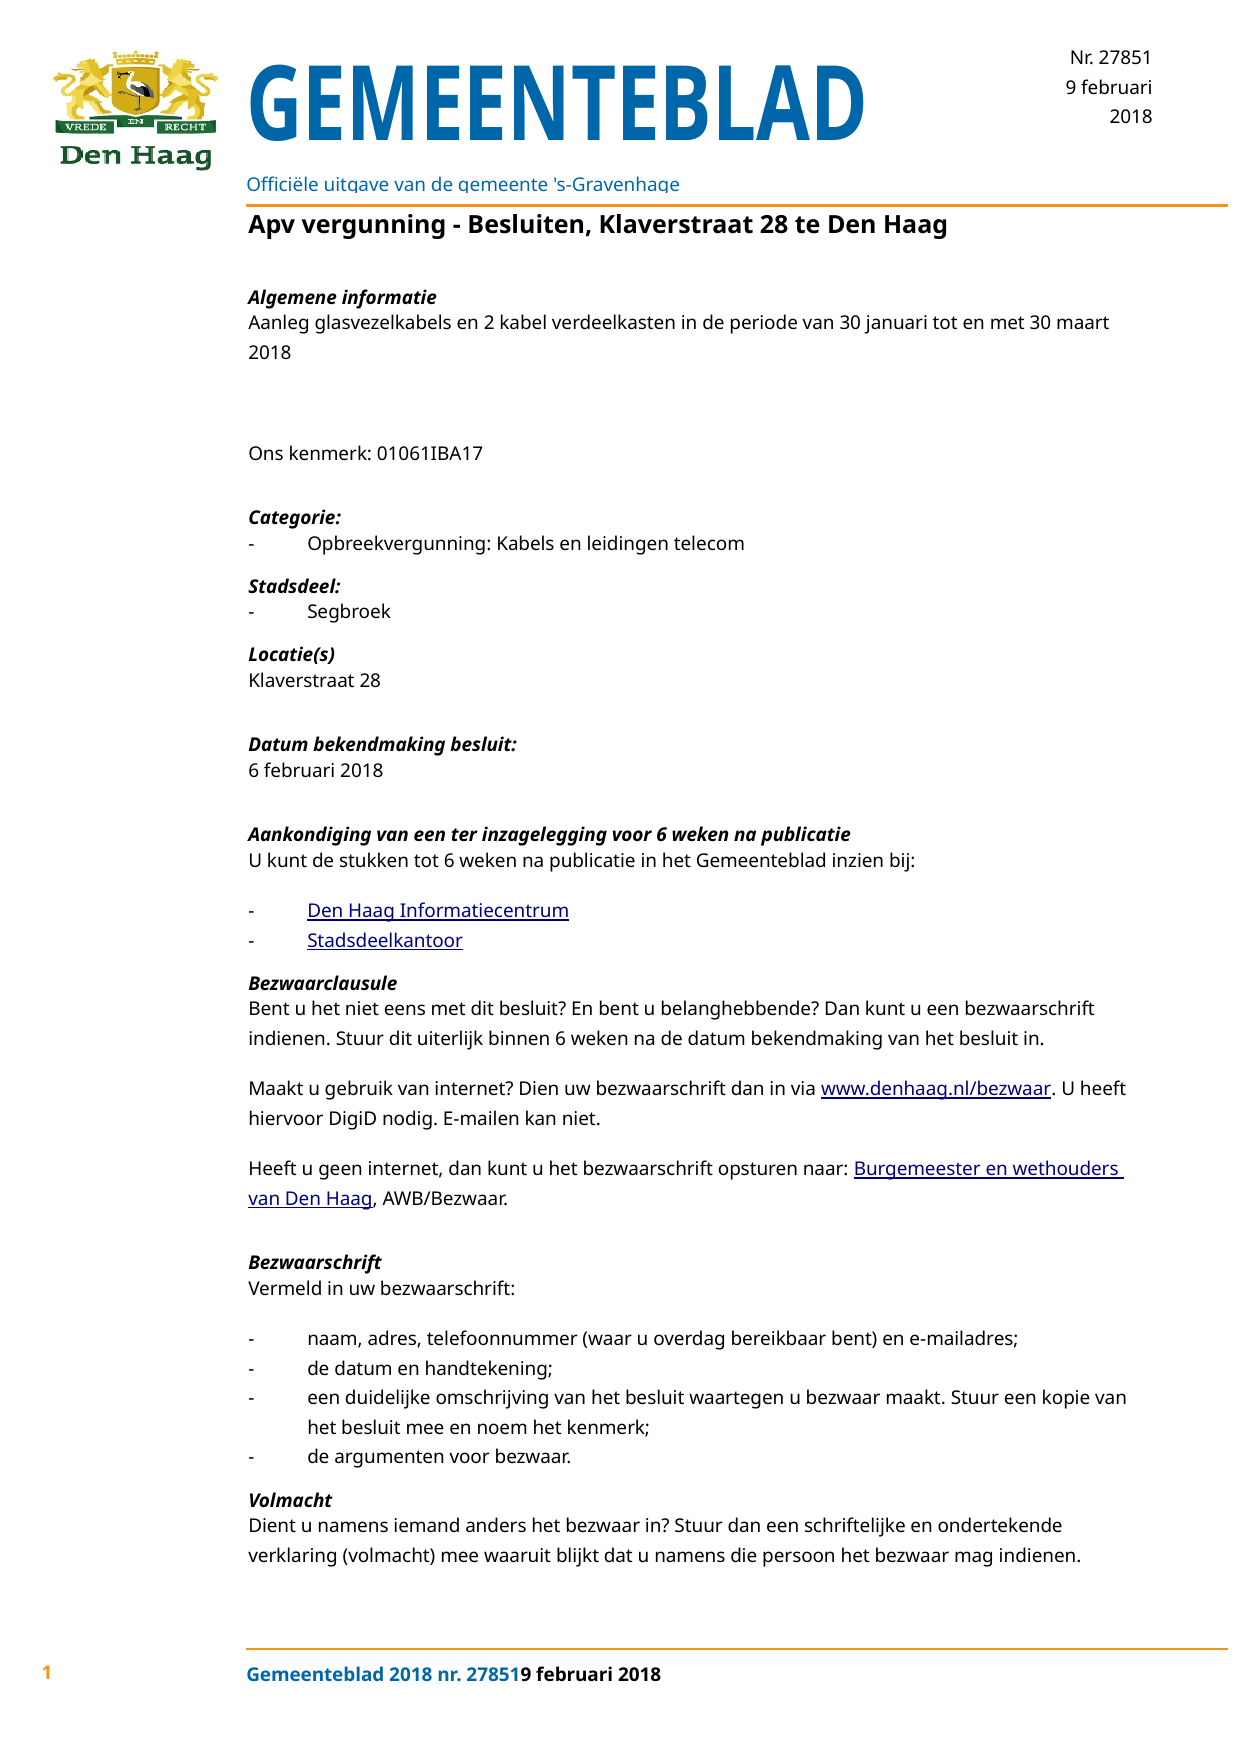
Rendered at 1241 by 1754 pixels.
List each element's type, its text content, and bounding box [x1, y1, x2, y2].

text Stadsdeel: [248, 573, 1152, 598]
text Bezwaarclausule [248, 970, 1152, 996]
picture [41, 47, 231, 172]
text Maakt u gebruik van internet? Dien uw bezwaarschrift dan in via www.denhaag.nl/bezwaar. U heeft hiervoor DigiD nodig. E-mailen kan niet. [248, 1076, 1152, 1131]
list Den Haag Informatiecentrum [248, 897, 1152, 923]
text Aankondiging van een ter inzagelegging voor 6 weken na publicatie [248, 821, 1152, 847]
text Vermeld in uw bezwaarschrift: [248, 1275, 1152, 1301]
text Klaverstraat 28 [248, 667, 1152, 693]
text Bezwaarschrift [248, 1249, 1152, 1275]
list een duidelijke omschrijving van het besluit waartegen u bezwaar maakt. Stuur een kopie van het besluit mee en noem het kenmerk; [248, 1384, 1152, 1440]
list de datum en handtekening; [248, 1355, 1152, 1381]
text Dient u namens iemand anders het bezwaar in? Stuur dan een schriftelijke en ondertekende verklaring (volmacht) mee waaruit blijkt dat u namens die persoon het bezwaar mag indienen. [248, 1512, 1152, 1568]
text Ons kenmerk: 01061IBA17 [248, 440, 1152, 466]
text U kunt de stukken tot 6 weken na publicatie in het Gemeenteblad inzien bij: [248, 847, 1152, 872]
list de argumenten voor bezwaar. [248, 1444, 1152, 1469]
list Opbreekvergunning: Kabels en leidingen telecom [248, 530, 1152, 555]
text Volmacht [248, 1487, 1152, 1512]
text Datum bekendmaking besluit: [248, 731, 1152, 757]
text Locatie(s) [248, 642, 1152, 667]
list Stadsdeelkantoor [248, 927, 1152, 952]
text Categorie: [248, 504, 1152, 530]
text Apv vergunning - Besluiten, Klaverstraat 28 te Den Haag [248, 207, 1152, 241]
text Aanleg glasvezelkabels en 2 kabel verdeelkasten in de periode van 30 januari tot en met 30 maart 2018 [248, 309, 1152, 365]
text Heeft u geen internet, dan kunt u het bezwaarschrift opsturen naar: Burgemeester en wethouders van Den Haag, AWB/Bezwaar. [248, 1156, 1152, 1211]
list Segbroek [248, 598, 1152, 624]
text Algemene informatie [248, 284, 1152, 309]
text 6 februari 2018 [248, 757, 1152, 783]
list naam, adres, telefoonnummer (waar u overdag bereikbaar bent) en e-mailadres; [248, 1325, 1152, 1351]
text Bent u het niet eens met dit besluit? En bent u belanghebbende? Dan kunt u een bezwaarschrift indienen. Stuur dit uiterlijk binnen 6 weken na de datum bekendmaking van het besluit in. [248, 996, 1152, 1051]
